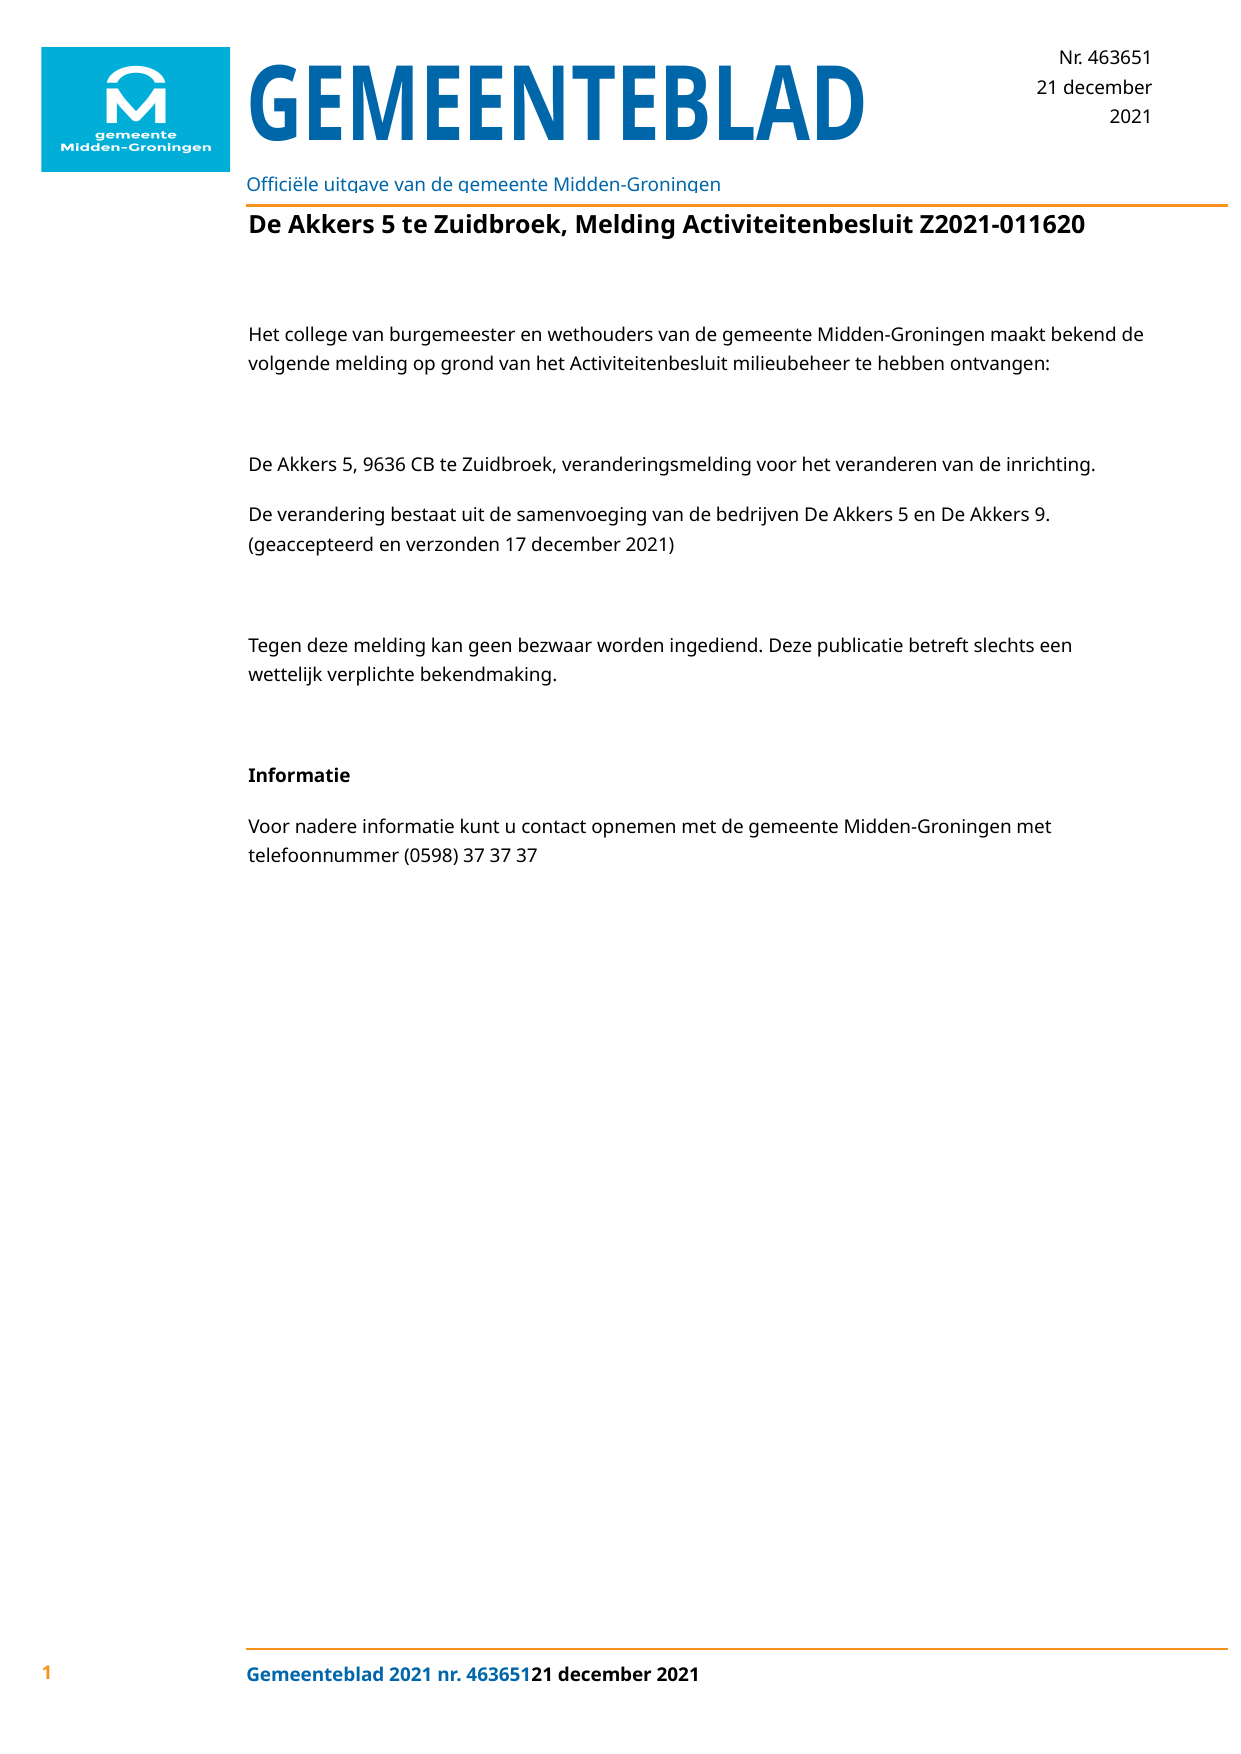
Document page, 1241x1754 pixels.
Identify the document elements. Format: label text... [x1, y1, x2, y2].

text Het college van burgemeester en wethouders van de gemeente Midden-Groningen maakt bekend de volgende melding op grond van het Activiteitenbesluit milieubeheer te hebben ontvangen: [248, 321, 1152, 376]
picture [107, 89, 165, 122]
picture [108, 66, 164, 82]
text De Akkers 5, 9636 CB te Zuidbroek, veranderingsmelding voor het veranderen van de inrichting. [248, 451, 1152, 477]
text Informatie [248, 762, 1152, 788]
text De Akkers 5 te Zuidbroek, Melding Activiteitenbesluit Z2021-011620 [248, 207, 1152, 241]
text De verandering bestaat uit de samenvoeging van de bedrijven De Akkers 5 en De Akkers 9. (geaccepteerd en verzonden 17 december 2021) [248, 502, 1152, 557]
text Voor nadere informatie kunt u contact opnemen met de gemeente Midden-Groningen met telefoonnummer (0598) 37 37 37 [248, 813, 1152, 868]
text Tegen deze melding kan geen bezwaar worden ingediend. Deze publicatie betreft slechts een wettelijk verplichte bekendmaking. [248, 632, 1152, 687]
picture [184, 146, 190, 153]
